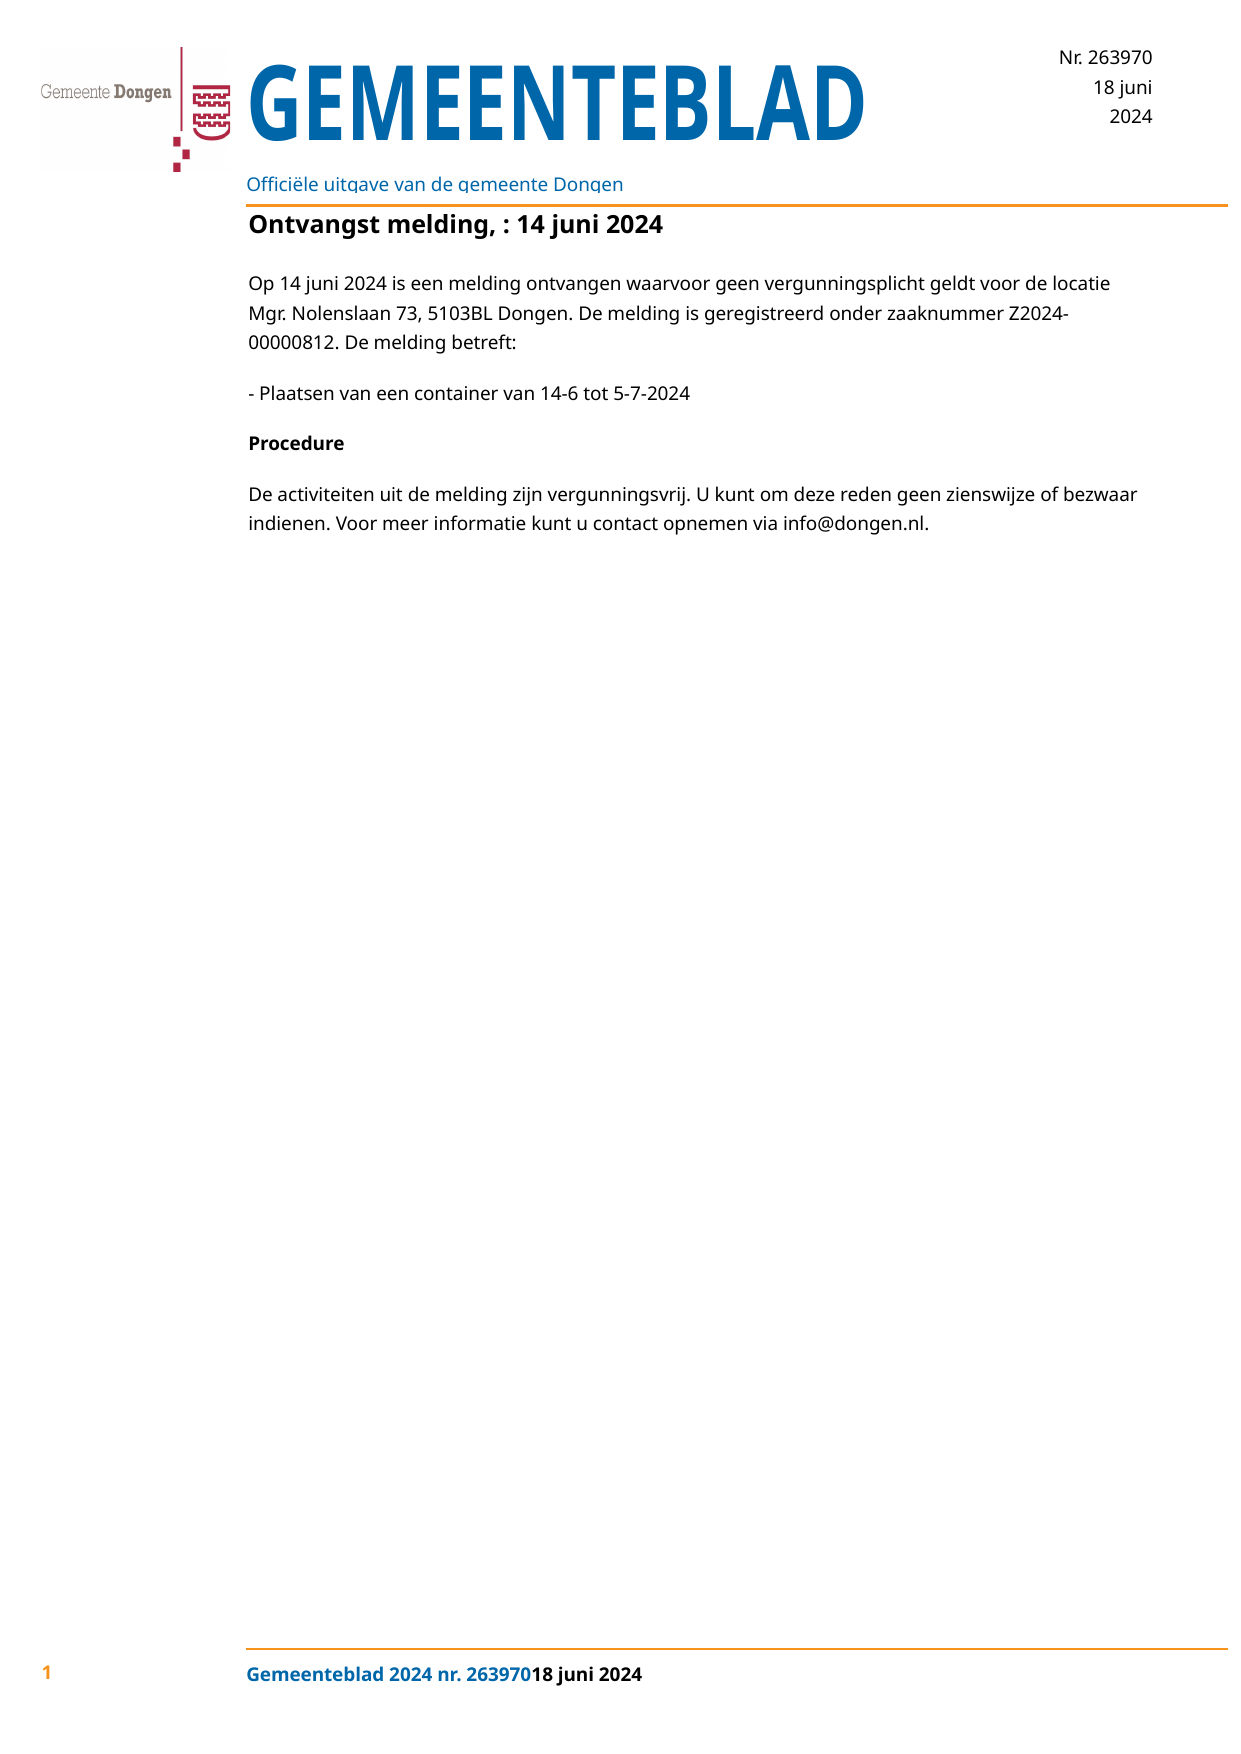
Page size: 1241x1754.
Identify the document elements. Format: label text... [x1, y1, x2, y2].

text - Plaatsen van een container van 14-6 tot 5-7-2024 [248, 380, 1152, 406]
picture [41, 47, 231, 172]
text De activiteiten uit de melding zijn vergunningsvrij. U kunt om deze reden geen zienswijze of bezwaar indienen. Voor meer informatie kunt u contact opnemen via info@dongen.nl. [248, 481, 1152, 536]
text Ontvangst melding, : 14 juni 2024 [248, 207, 1152, 241]
text Op 14 juni 2024 is een melding ontvangen waarvoor geen vergunningsplicht geldt voor de locatie Mgr. Nolenslaan 73, 5103BL Dongen. De melding is geregistreerd onder zaaknummer Z2024-00000812. De melding betreft: [248, 270, 1152, 355]
text Procedure [248, 430, 1152, 456]
